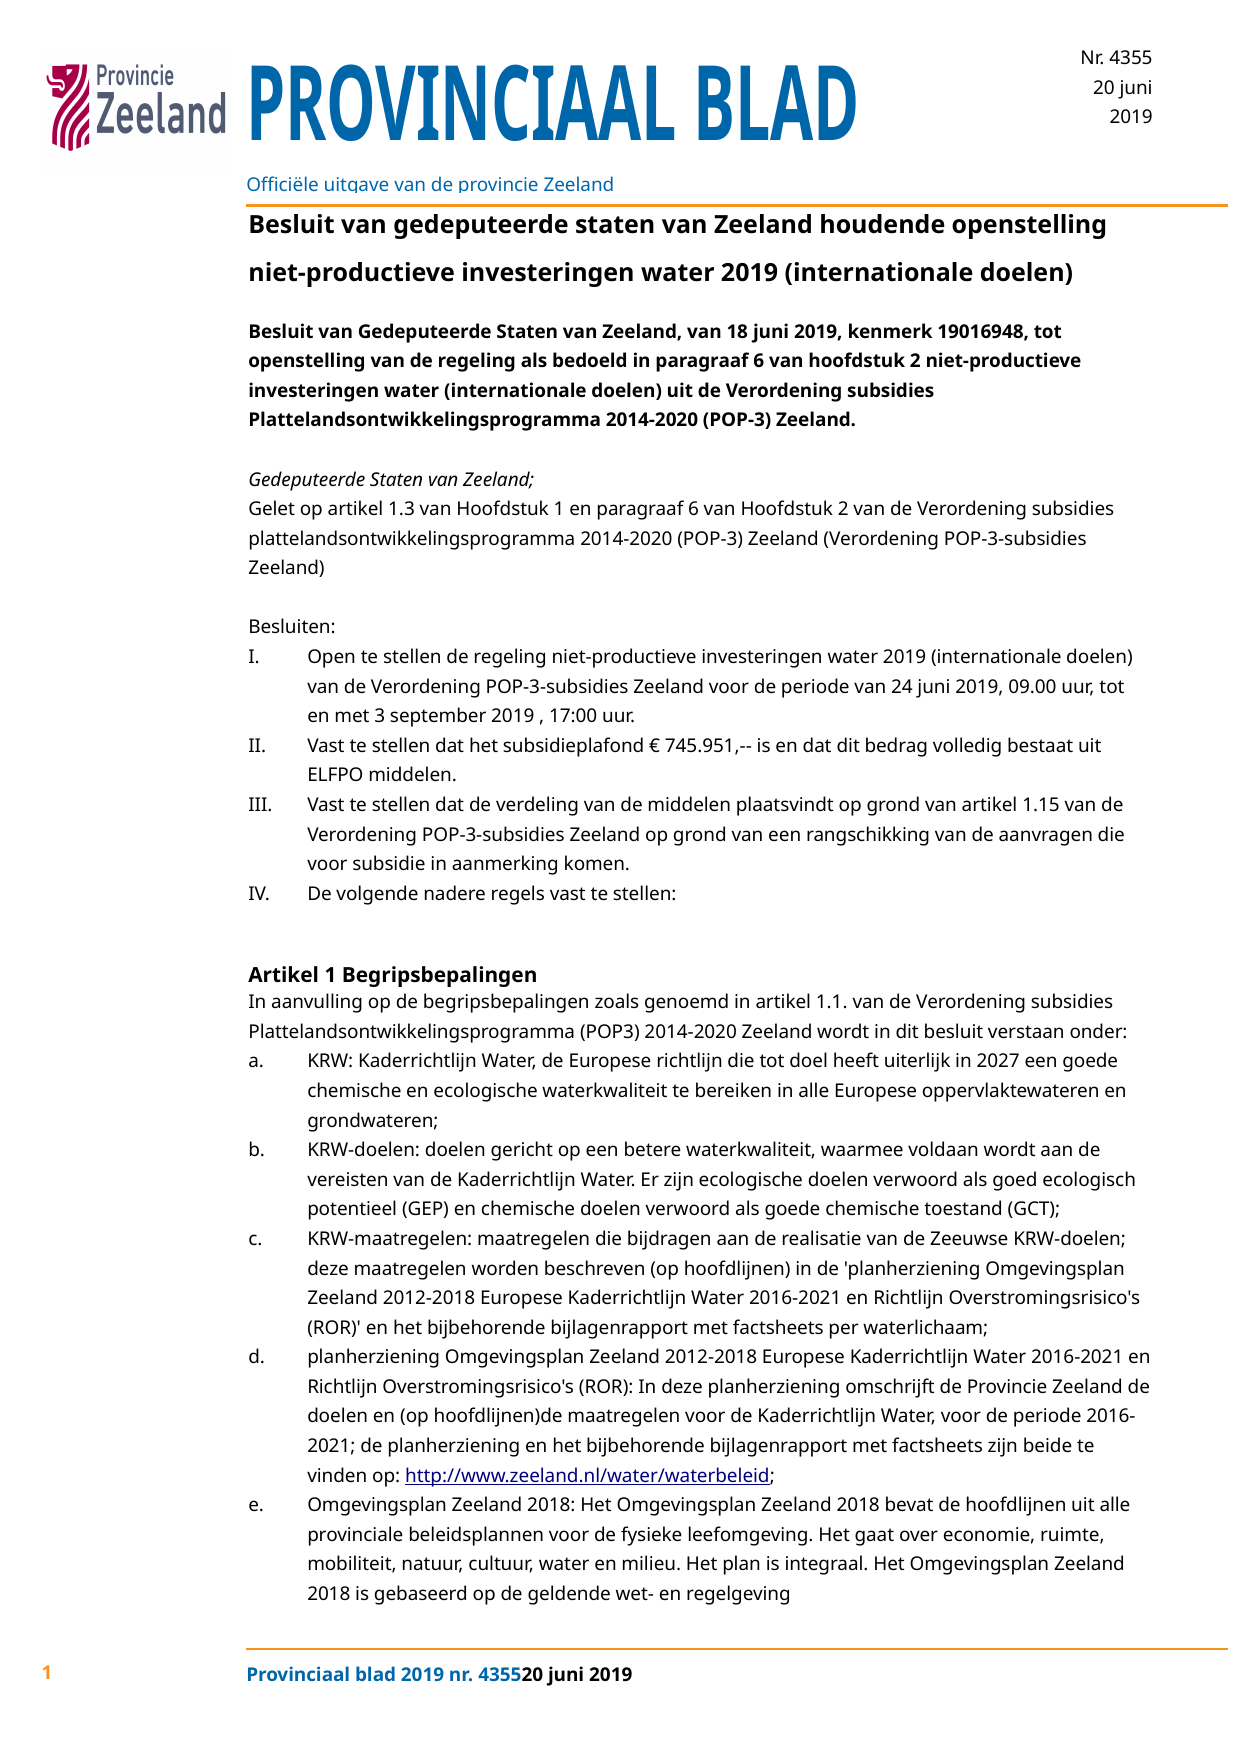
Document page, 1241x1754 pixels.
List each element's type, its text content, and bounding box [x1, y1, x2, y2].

list KRW-maatregelen: maatregelen die bijdragen aan de realisatie van de Zeeuwse KRW-doelen; deze maatregelen worden beschreven (op hoofdlijnen) in de 'planherziening Omgevingsplan Zeeland 2012-2018 Europese Kaderrichtlijn Water 2016-2021 en Richtlijn Overstromingsrisico's (ROR)' en het bijbehorende bijlagenrapport met factsheets per waterlichaam; [248, 1225, 1152, 1339]
list planherziening Omgevingsplan Zeeland 2012-2018 Europese Kaderrichtlijn Water 2016-2021 en Richtlijn Overstromingsrisico's (ROR): In deze planherziening omschrijft de Provincie Zeeland de doelen en (op hoofdlijnen)de maatregelen voor de Kaderrichtlijn Water, voor de periode 2016-2021; de planherziening en het bijbehorende bijlagenrapport met factsheets zijn beide te vinden op: http://www.zeeland.nl/water/waterbeleid; [248, 1343, 1152, 1487]
text Gelet op artikel 1.3 van Hoofdstuk 1 en paragraaf 6 van Hoofdstuk 2 van de Verordening subsidies plattelandsontwikkelingsprogramma 2014-2020 (POP-3) Zeeland (Verordening POP-3-subsidies Zeeland) [248, 495, 1152, 580]
list Omgevingsplan Zeeland 2018: Het Omgevingsplan Zeeland 2018 bevat de hoofdlijnen uit alle provinciale beleidsplannen voor de fysieke leefomgeving. Het gaat over economie, ruimte, mobiliteit, natuur, cultuur, water en milieu. Het plan is integraal. Het Omgevingsplan Zeeland 2018 is gebaseerd op de geldende wet- en regelgeving [248, 1491, 1152, 1606]
list Vast te stellen dat het subsidieplafond € 745.951,-- is en dat dit bedrag volledig bestaat uit ELFPO middelen. [248, 732, 1152, 787]
text Gedeputeerde Staten van Zeeland; [248, 466, 1152, 492]
picture [41, 47, 231, 172]
list Vast te stellen dat de verdeling van de middelen plaatsvindt op grond van artikel 1.15 van de Verordening POP-3-subsidies Zeeland op grond van een rangschikking van de aanvragen die voor subsidie in aanmerking komen. [248, 791, 1152, 876]
list De volgende nadere regels vast te stellen: [248, 880, 1152, 906]
text In aanvulling op de begripsbepalingen zoals genoemd in artikel 1.1. van de Verordening subsidies Plattelandsontwikkelingsprogramma (POP3) 2014-2020 Zeeland wordt in dit besluit verstaan onder: [248, 988, 1152, 1044]
text Besluit van gedeputeerde staten van Zeeland houdende openstelling niet-productieve investeringen water 2019 (internationale doelen) [248, 207, 1152, 288]
text Besluiten: [248, 614, 1152, 639]
list Open te stellen de regeling niet-productieve investeringen water 2019 (internationale doelen) van de Verordening POP-3-subsidies Zeeland voor de periode van 24 juni 2019, 09.00 uur, tot en met 3 september 2019 , 17:00 uur. [248, 643, 1152, 728]
list KRW-doelen: doelen gericht op een betere waterkwaliteit, waarmee voldaan wordt aan de vereisten van de Kaderrichtlijn Water. Er zijn ecologische doelen verwoord als goed ecologisch potentieel (GEP) en chemische doelen verwoord als goede chemische toestand (GCT); [248, 1136, 1152, 1221]
list KRW: Kaderrichtlijn Water, de Europese richtlijn die tot doel heeft uiterlijk in 2027 een goede chemische en ecologische waterkwaliteit te bereiken in alle Europese oppervlaktewateren en grondwateren; [248, 1048, 1152, 1132]
text Artikel 1 Begripsbepalingen [248, 960, 1152, 988]
text Besluit van Gedeputeerde Staten van Zeeland, van 18 juni 2019, kenmerk 19016948, tot openstelling van de regeling als bedoeld in paragraaf 6 van hoofdstuk 2 niet-productieve investeringen water (internationale doelen) uit de Verordening subsidies Plattelandsontwikkelingsprogramma 2014-2020 (POP-3) Zeeland. [248, 318, 1152, 432]
